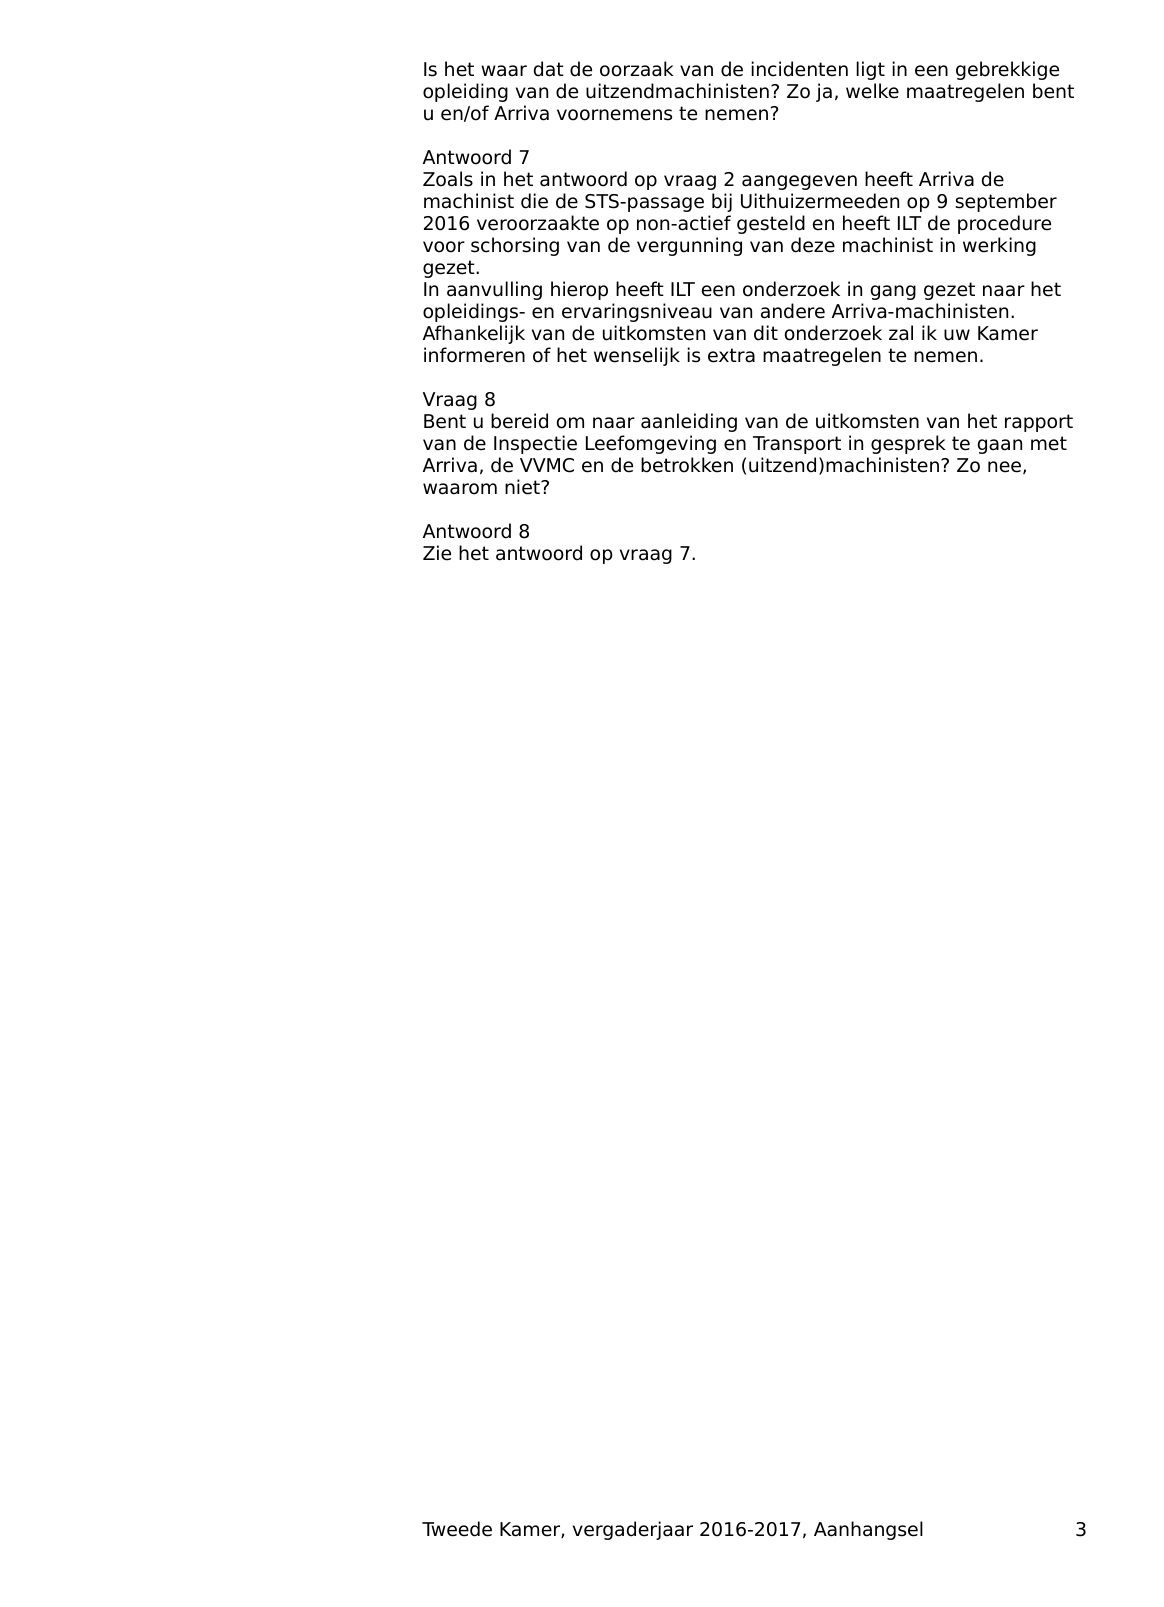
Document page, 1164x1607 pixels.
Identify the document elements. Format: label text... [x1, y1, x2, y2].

text Bent u bereid om naar aanleiding van de uitkomsten van het rapport van de Inspectie Leefomgeving en Transport in gesprek te gaan met Arriva, de VVMC en de betrokken (uitzend)machinisten? Zo nee, waarom niet? [422, 411, 1087, 499]
text Antwoord 7 [422, 147, 1087, 169]
text Zoals in het antwoord op vraag 2 aangegeven heeft Arriva de machinist die de STS-passage bij Uithuizermeeden op 9 september 2016 veroorzaakte op non-actief gesteld en heeft ILT de procedure voor schorsing van de vergunning van deze machinist in werking gezet. [422, 169, 1087, 279]
text In aanvulling hierop heeft ILT een onderzoek in gang gezet naar het opleidings- en ervaringsniveau van andere Arriva-machinisten. Afhankelijk van de uitkomsten van dit onderzoek zal ik uw Kamer informeren of het wenselijk is extra maatregelen te nemen. [422, 279, 1087, 367]
text Zie het antwoord op vraag 7. [422, 543, 1087, 565]
text Vraag 8 [422, 389, 1087, 411]
text Antwoord 8 [422, 521, 1087, 543]
text Is het waar dat de oorzaak van de incidenten ligt in een gebrekkige opleiding van de uitzendmachinisten? Zo ja, welke maatregelen bent u en/of Arriva voornemens te nemen? [422, 59, 1087, 125]
